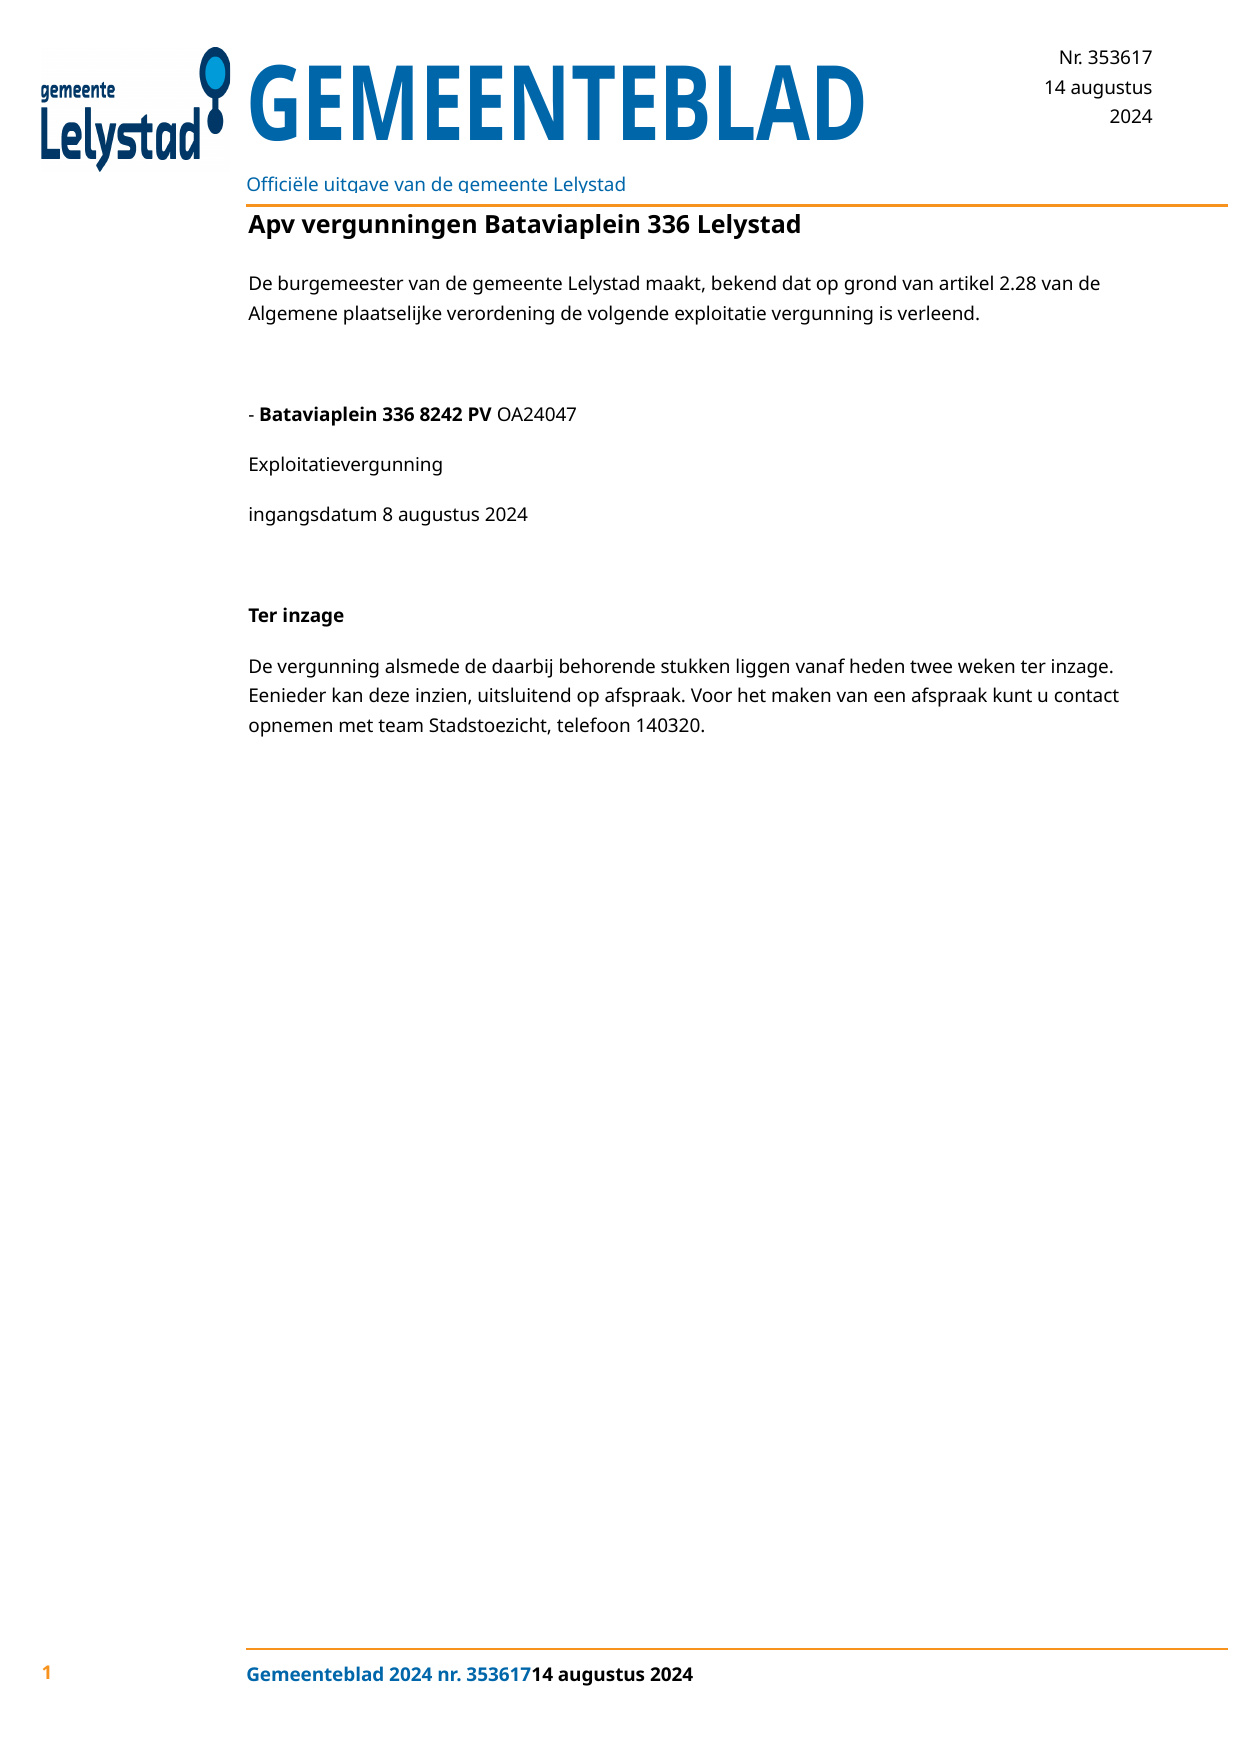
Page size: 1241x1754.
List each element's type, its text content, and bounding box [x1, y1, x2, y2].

text Exploitatievergunning [248, 451, 1152, 477]
text Apv vergunningen Bataviaplein 336 Lelystad [248, 207, 1152, 241]
text De burgemeester van de gemeente Lelystad maakt, bekend dat op grond van artikel 2.28 van de Algemene plaatselijke verordening de volgende exploitatie vergunning is verleend. [248, 270, 1152, 326]
text - Bataviaplein 336 8242 PV OA24047 [248, 401, 1152, 426]
picture [41, 47, 231, 172]
text De vergunning alsmede de daarbij behorende stukken liggen vanaf heden twee weken ter inzage. Eenieder kan deze inzien, uitsluitend op afspraak. Voor het maken van een afspraak kunt u contact opnemen met team Stadstoezicht, telefoon 140320. [248, 653, 1152, 738]
text Ter inzage [248, 602, 1152, 628]
text ingangsdatum 8 augustus 2024 [248, 502, 1152, 527]
